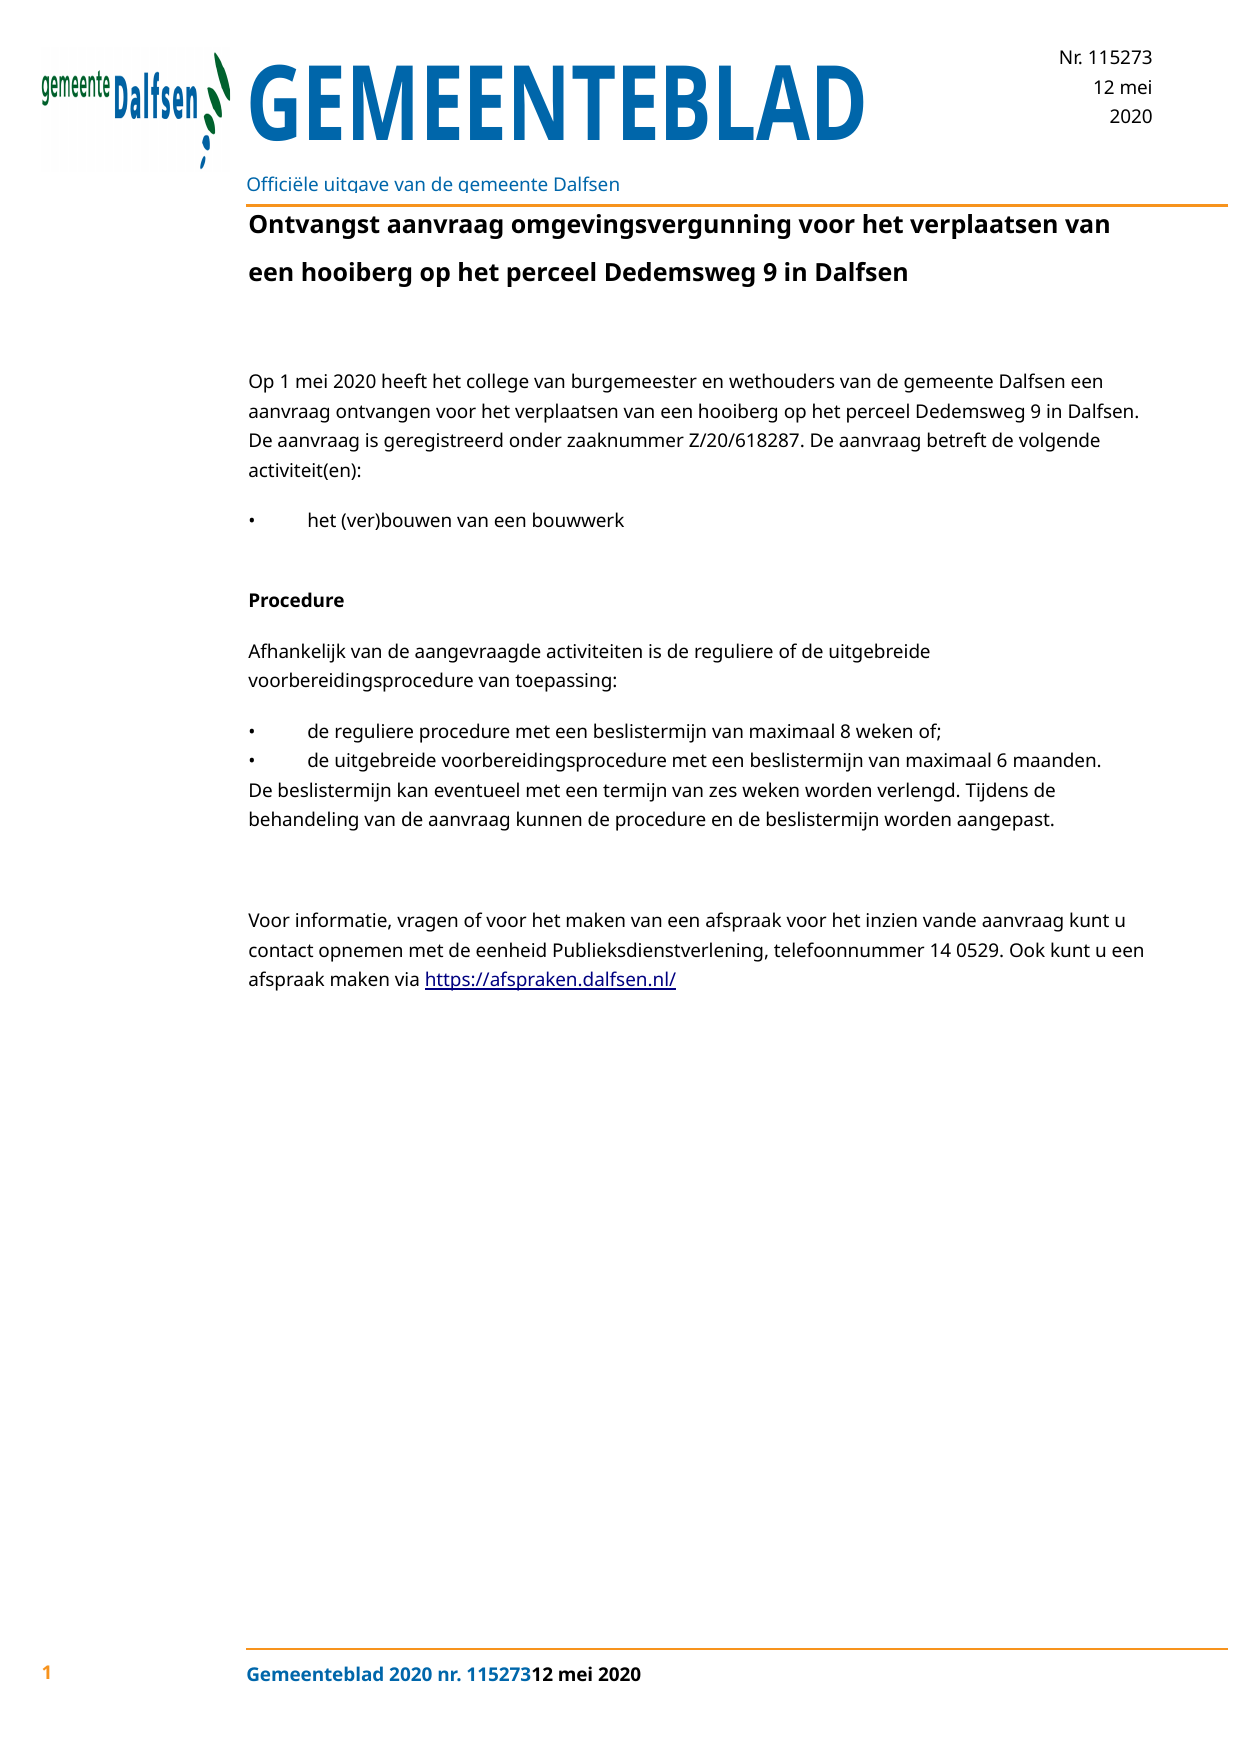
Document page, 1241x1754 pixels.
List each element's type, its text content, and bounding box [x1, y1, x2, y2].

text Ontvangst aanvraag omgevingsvergunning voor het verplaatsen van een hooiberg op het perceel Dedemsweg 9 in Dalfsen [248, 207, 1152, 288]
text Procedure [248, 587, 1152, 613]
picture [41, 47, 231, 172]
list de reguliere procedure met een beslistermijn van maximaal 8 weken of; [248, 718, 1152, 744]
text Op 1 mei 2020 heeft het college van burgemeester en wethouders van de gemeente Dalfsen een aanvraag ontvangen voor het verplaatsen van een hooiberg op het perceel Dedemsweg 9 in Dalfsen. De aanvraag is geregistreerd onder zaaknummer Z/20/618287. De aanvraag betreft de volgende activiteit(en): [248, 368, 1152, 483]
text De beslistermijn kan eventueel met een termijn van zes weken worden verlengd. Tijdens de behandeling van de aanvraag kunnen de procedure en de beslistermijn worden aangepast. [248, 777, 1152, 832]
text Afhankelijk van de aangevraagde activiteiten is de reguliere of de uitgebreide voorbereidingsprocedure van toepassing: [248, 638, 1152, 693]
list de uitgebreide voorbereidingsprocedure met een beslistermijn van maximaal 6 maanden. [248, 747, 1152, 773]
text Voor informatie, vragen of voor het maken van een afspraak voor het inzien vande aanvraag kunt u contact opnemen met de eenheid Publieksdienstverlening, telefoonnummer 14 0529. Ook kunt u een afspraak maken via https://afspraken.dalfsen.nl/ [248, 907, 1152, 992]
list het (ver)bouwen van een bouwwerk [248, 507, 1152, 533]
